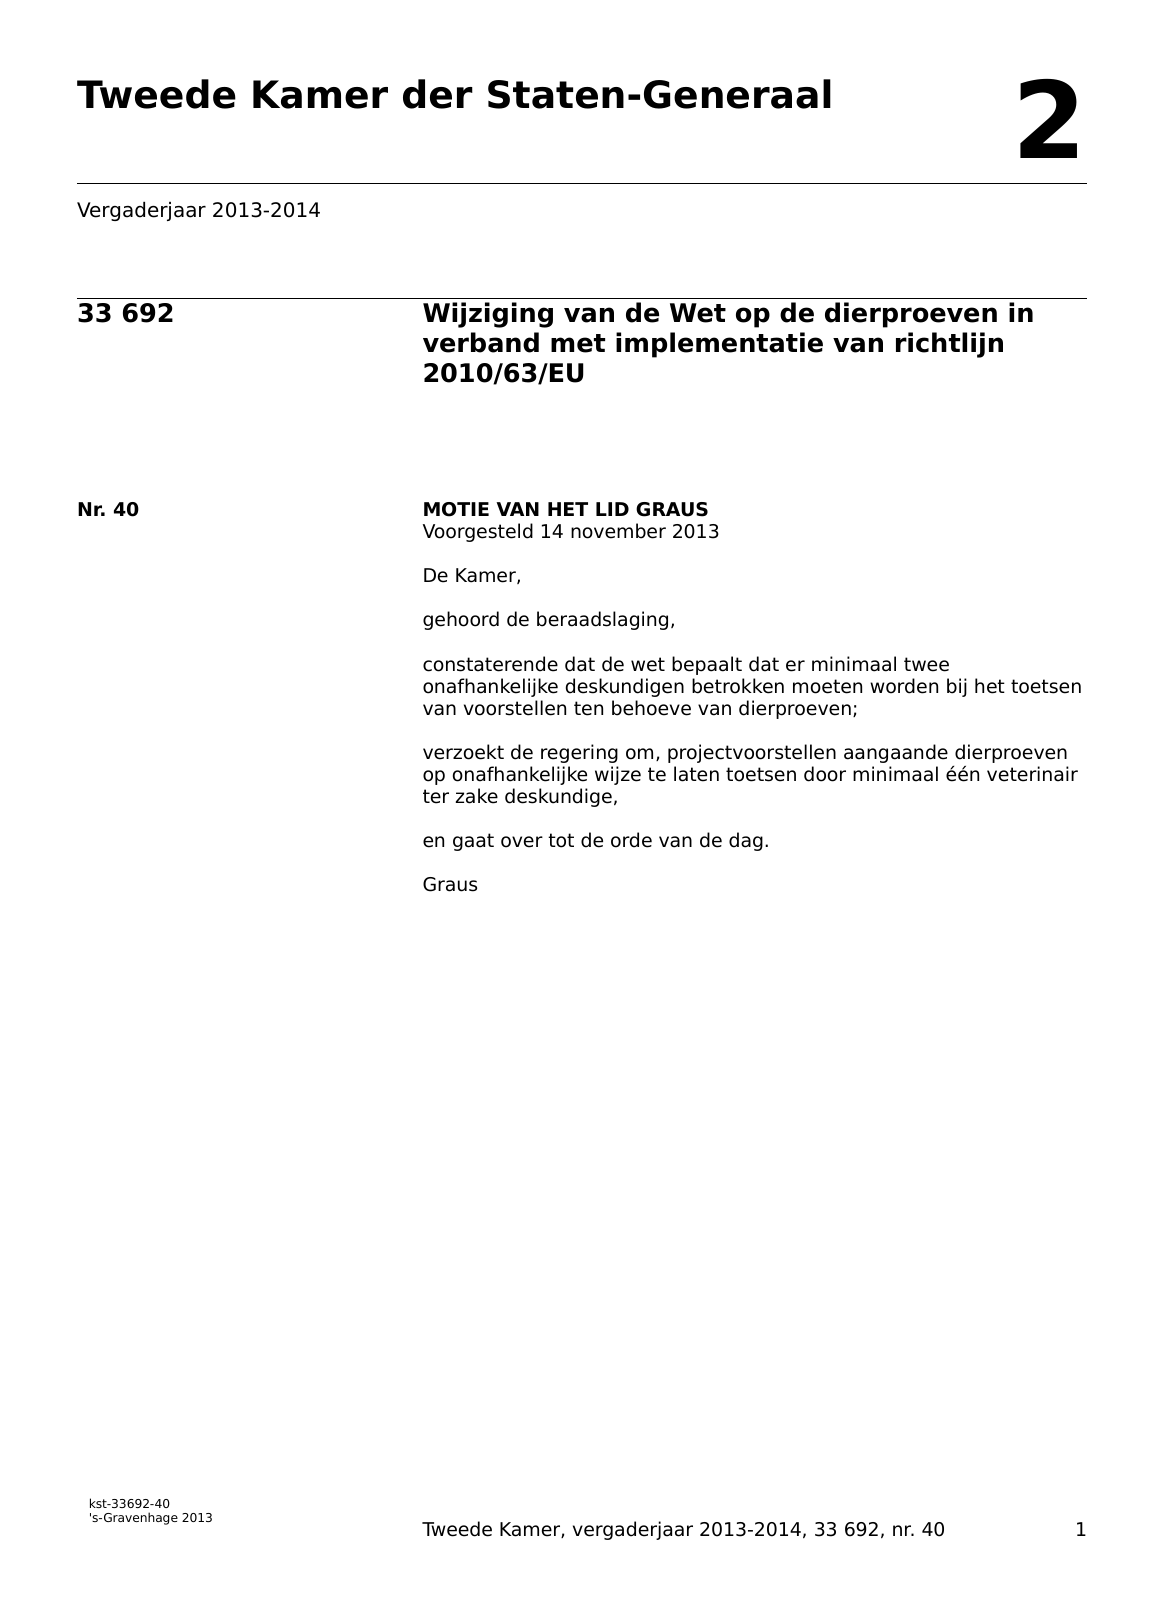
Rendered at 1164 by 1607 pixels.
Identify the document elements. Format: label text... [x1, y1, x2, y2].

subtitle Nr. 40 MOTIE VAN HET LID GRAUS [77, 499, 1087, 521]
text constaterende dat de wet bepaalt dat er minimaal twee onafhankelijke deskundigen betrokken moeten worden bij het toetsen van voorstellen ten behoeve van dierproeven; [422, 653, 1087, 719]
text De Kamer, [422, 565, 1087, 587]
text Graus [422, 874, 1087, 896]
text kst-33692-40 [88, 1497, 323, 1511]
table_header Tweede Kamer der Staten-Generaal [77, 59, 886, 183]
text verzoekt de regering om, projectvoorstellen aangaande dierproeven op onafhankelijke wijze te laten toetsen door minimaal één veterinair ter zake deskundige, [422, 742, 1087, 808]
table_cell Vergaderjaar 2013-2014 [77, 184, 1087, 298]
subtitle 33 692 Wijziging van de Wet op de dierproeven in verband met implementatie van richtlijn 2010/63/EU [77, 299, 1087, 388]
text 's-Gravenhage 2013 [88, 1511, 323, 1525]
text gehoord de beraadslaging, [422, 609, 1087, 631]
text en gaat over tot de orde van de dag. [422, 830, 1087, 852]
table_header 2 [886, 59, 1087, 183]
text Voorgesteld 14 november 2013 [422, 521, 1087, 543]
